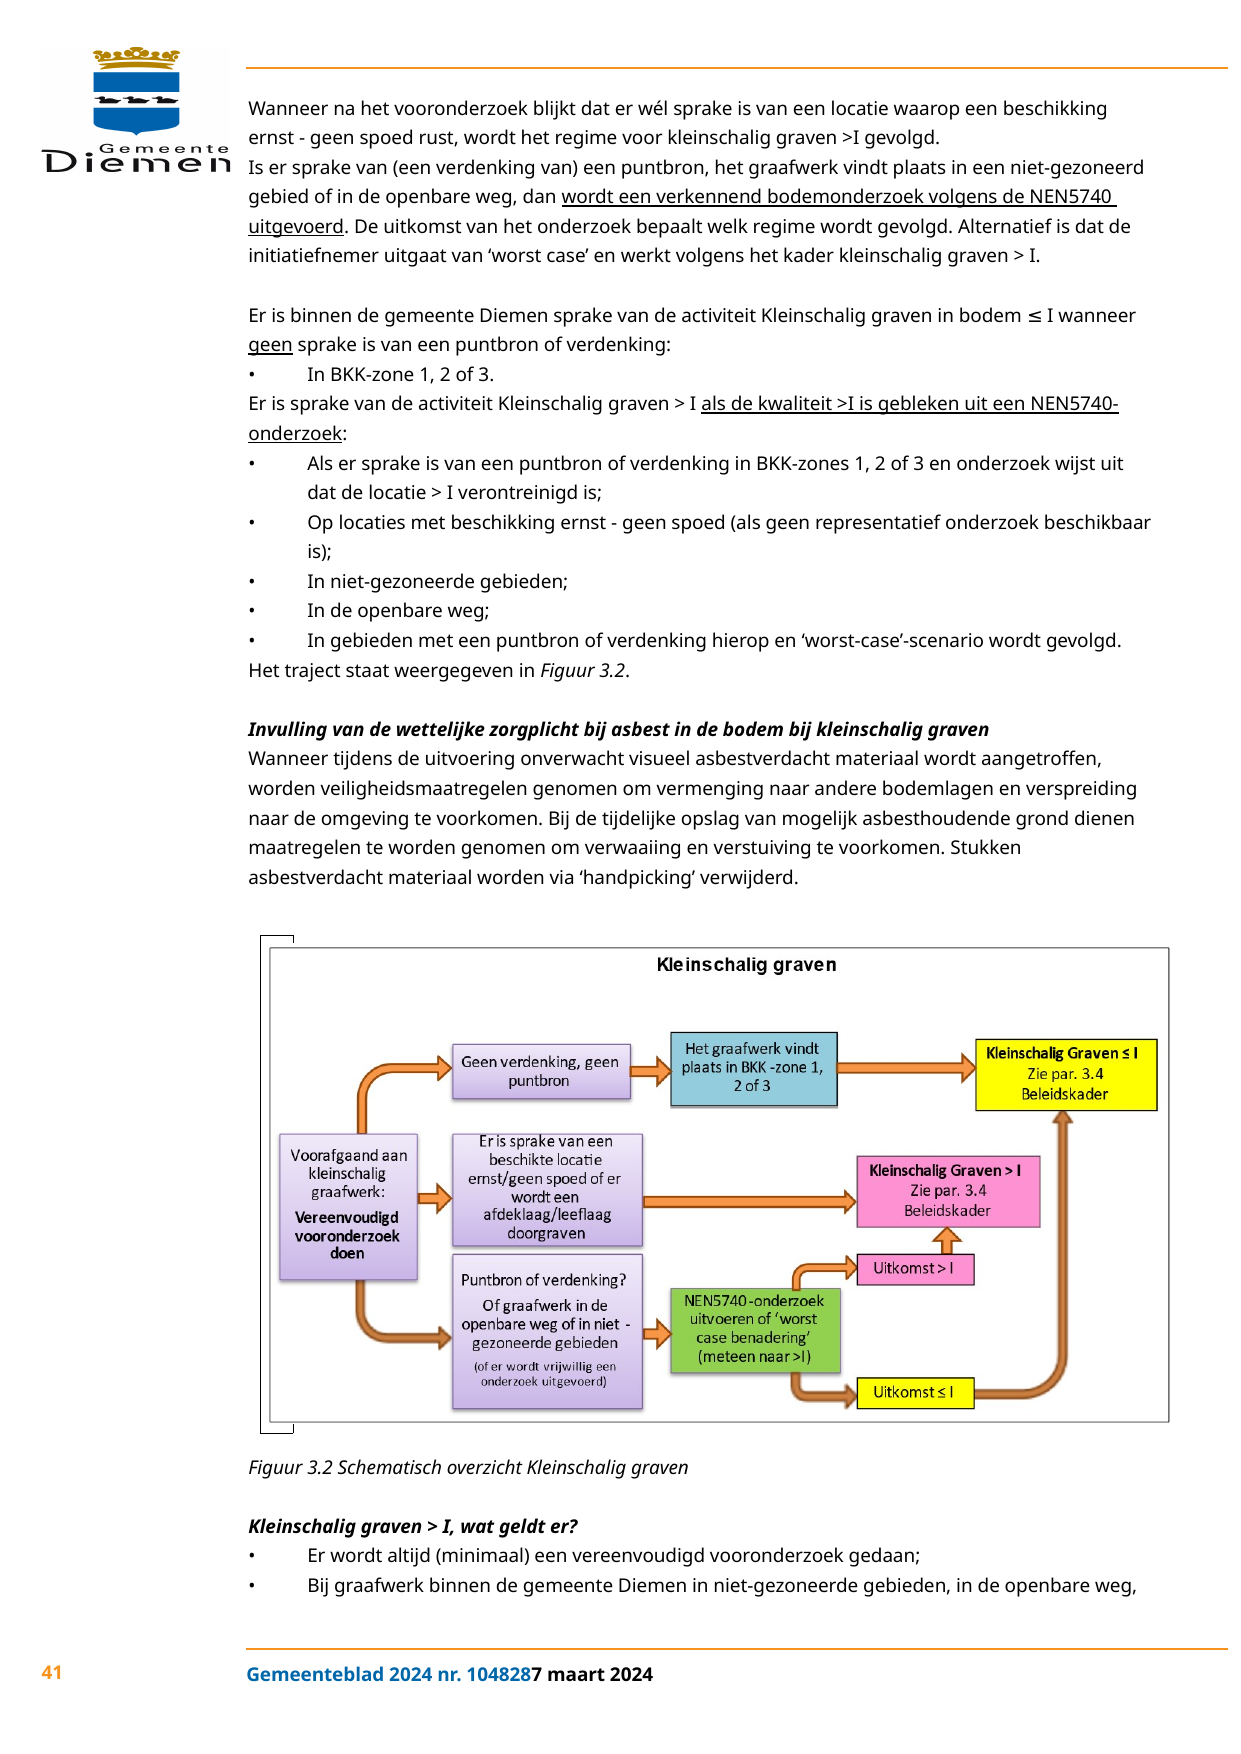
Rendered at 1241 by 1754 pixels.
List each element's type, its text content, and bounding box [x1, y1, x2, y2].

text Wanneer tijdens de uitvoering onverwacht visueel asbestverdacht materiaal wordt aangetroffen, worden veiligheidsmaatregelen genomen om vermenging naar andere bodemlagen en verspreiding naar de omgeving te voorkomen. Bij de tijdelijke opslag van mogelijk asbesthoudende grond dienen maatregelen te worden genomen om verwaaiing en verstuiving te voorkomen. Stukken asbestverdacht materiaal worden via ‘handpicking’ verwijderd. [248, 746, 1152, 890]
text Invulling van de wettelijke zorgplicht bij asbest in de bodem bij kleinschalig graven [248, 716, 1152, 742]
text Figuur 3.2 Schematisch overzicht Kleinschalig graven [248, 1454, 1152, 1480]
list In BKK-zone 1, 2 of 3. [248, 361, 1152, 387]
text Het traject staat weergegeven in Figuur 3.2. [248, 657, 1152, 683]
text Wanneer na het vooronderzoek blijkt dat er wél sprake is van een locatie waarop een beschikking ernst - geen spoed rust, wordt het regime voor kleinschalig graven >I gevolgd. [248, 95, 1152, 150]
list Er wordt altijd (minimaal) een vereenvoudigd vooronderzoek gedaan; [248, 1543, 1152, 1568]
list In de openbare weg; [248, 598, 1152, 623]
text Is er sprake van (een verdenking van) een puntbron, het graafwerk vindt plaats in een niet-gezoneerd gebied of in de openbare weg, dan wordt een verkennend bodemonderzoek volgens de NEN5740 uitgevoerd. De uitkomst van het onderzoek bepaalt welk regime wordt gevolgd. Alternatief is dat de initiatiefnemer uitgaat van ‘worst case’ en werkt volgens het kader kleinschalig graven > I. [248, 154, 1152, 268]
list In niet-gezoneerde gebieden; [248, 568, 1152, 594]
list Als er sprake is van een puntbron of verdenking in BKK-zones 1, 2 of 3 en onderzoek wijst uit dat de locatie > I verontreinigd is; [248, 450, 1152, 505]
text Er is sprake van de activiteit Kleinschalig graven > I als de kwaliteit >I is gebleken uit een NEN5740-onderzoek: [248, 391, 1152, 446]
list Bij graafwerk binnen de gemeente Diemen in niet-gezoneerde gebieden, in de openbare weg, [248, 1572, 1152, 1598]
picture [41, 47, 231, 172]
picture [268, 943, 1173, 1424]
text Er is binnen de gemeente Diemen sprake van de activiteit Kleinschalig graven in bodem ≤ I wanneer geen sprake is van een puntbron of verdenking: [248, 302, 1152, 357]
list In gebieden met een puntbron of verdenking hierop en ‘worst-case’-scenario wordt gevolgd. [248, 627, 1152, 653]
list Op locaties met beschikking ernst - geen spoed (als geen representatief onderzoek beschikbaar is); [248, 509, 1152, 564]
text Kleinschalig graven > I, wat geldt er? [248, 1513, 1152, 1539]
